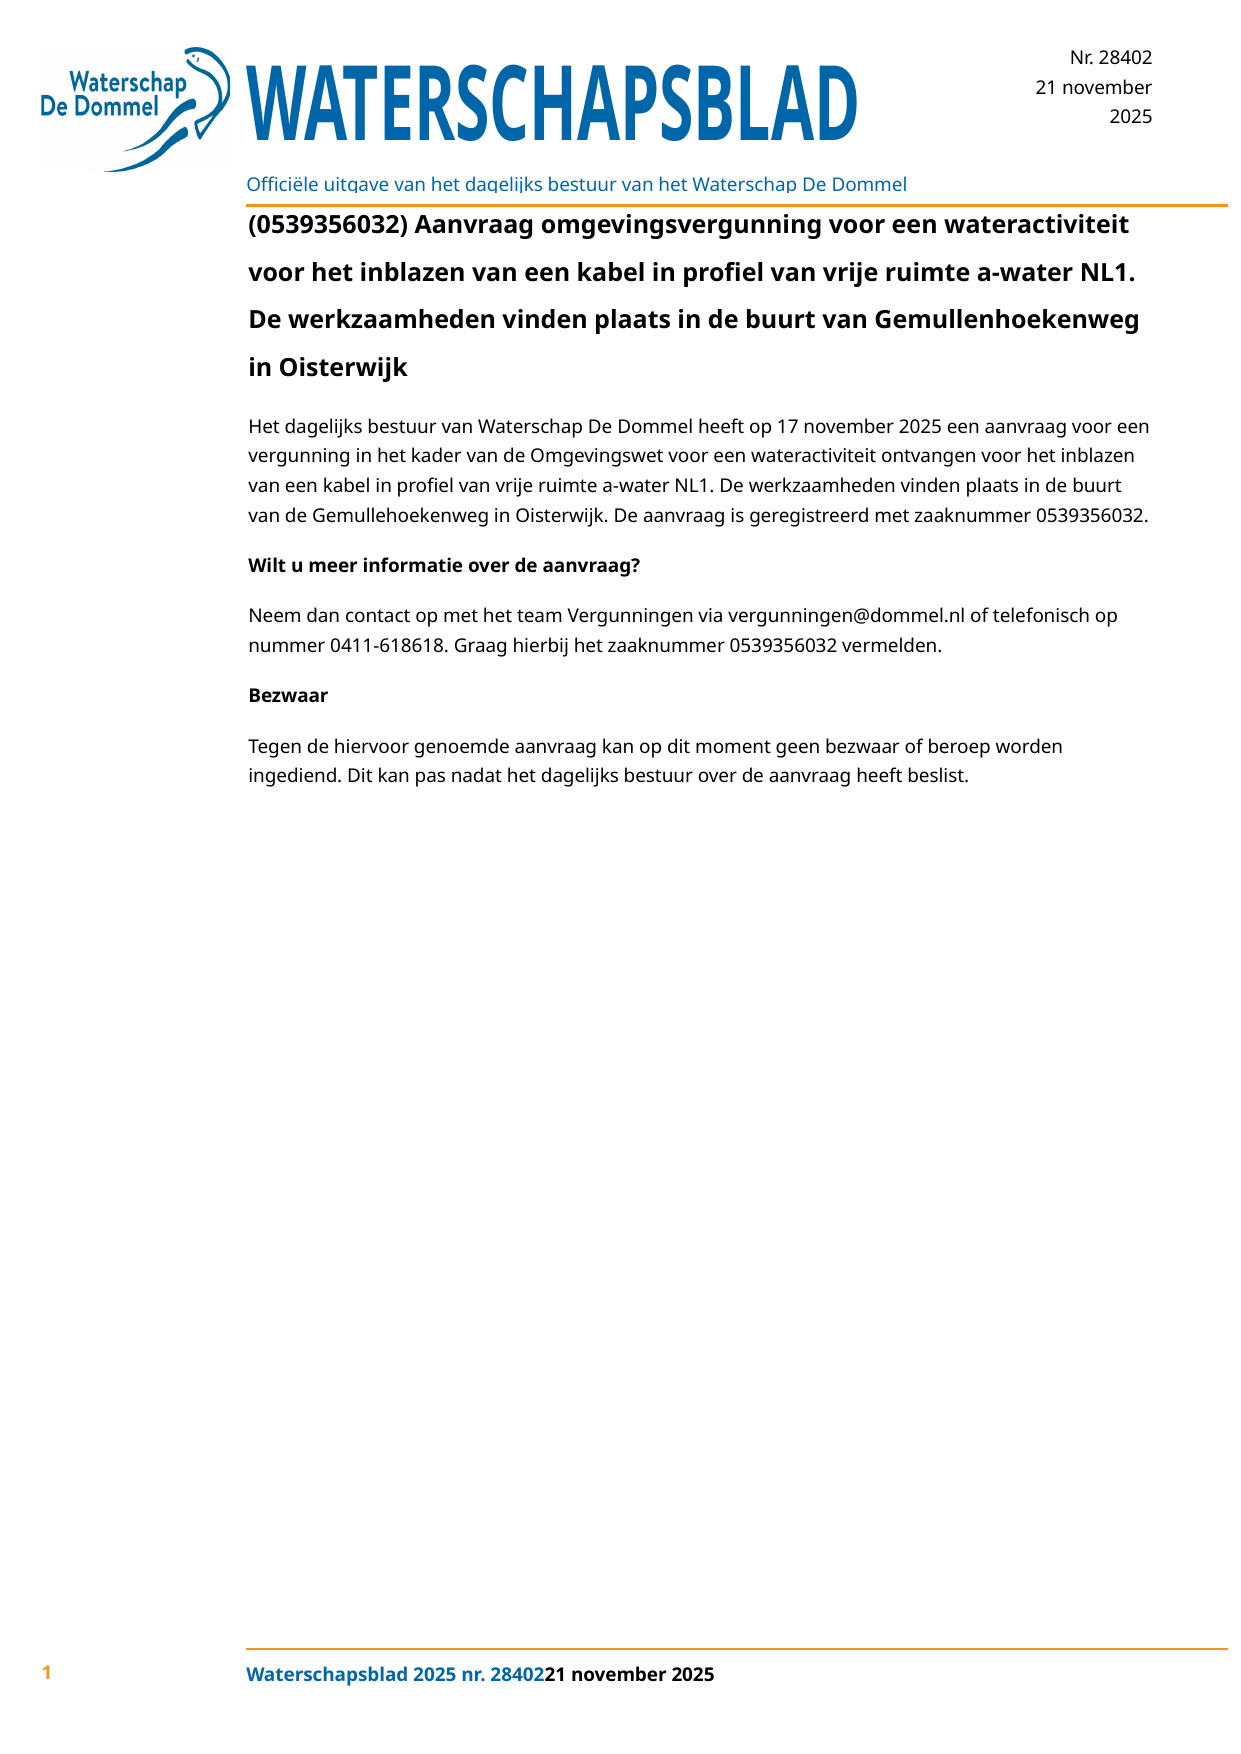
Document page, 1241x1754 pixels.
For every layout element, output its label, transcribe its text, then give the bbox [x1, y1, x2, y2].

picture [41, 47, 231, 172]
text Tegen de hiervoor genoemde aanvraag kan op dit moment geen bezwaar of beroep worden ingediend. Dit kan pas nadat het dagelijks bestuur over de aanvraag heeft beslist. [248, 733, 1152, 788]
picture [198, 118, 210, 131]
text Wilt u meer informatie over de aanvraag? [248, 552, 1152, 578]
picture [45, 99, 51, 111]
text (0539356032) Aanvraag omgevingsvergunning voor een wateractiviteit voor het inblazen van een kabel in profiel van vrije ruimte a-water NL1. De werkzaamheden vinden plaats in de buurt van Gemullenhoekenweg in Oisterwijk [248, 207, 1152, 384]
text Bezwaar [248, 683, 1152, 708]
text Het dagelijks bestuur van Waterschap De Dommel heeft op 17 november 2025 een aanvraag voor een vergunning in het kader van de Omgevingswet voor een wateractiviteit ontvangen voor het inblazen van een kabel in profiel van vrije ruimte a-water NL1. De werkzaamheden vinden plaats in de buurt van de Gemullehoekenweg in Oisterwijk. De aanvraag is geregistreerd met zaaknummer 0539356032. [248, 413, 1152, 528]
text Neem dan contact op met het team Vergunningen via vergunningen@dommel.nl of telefonisch op nummer 0411-618618. Graag hierbij het zaaknummer 0539356032 vermelden. [248, 603, 1152, 658]
picture [204, 47, 231, 76]
